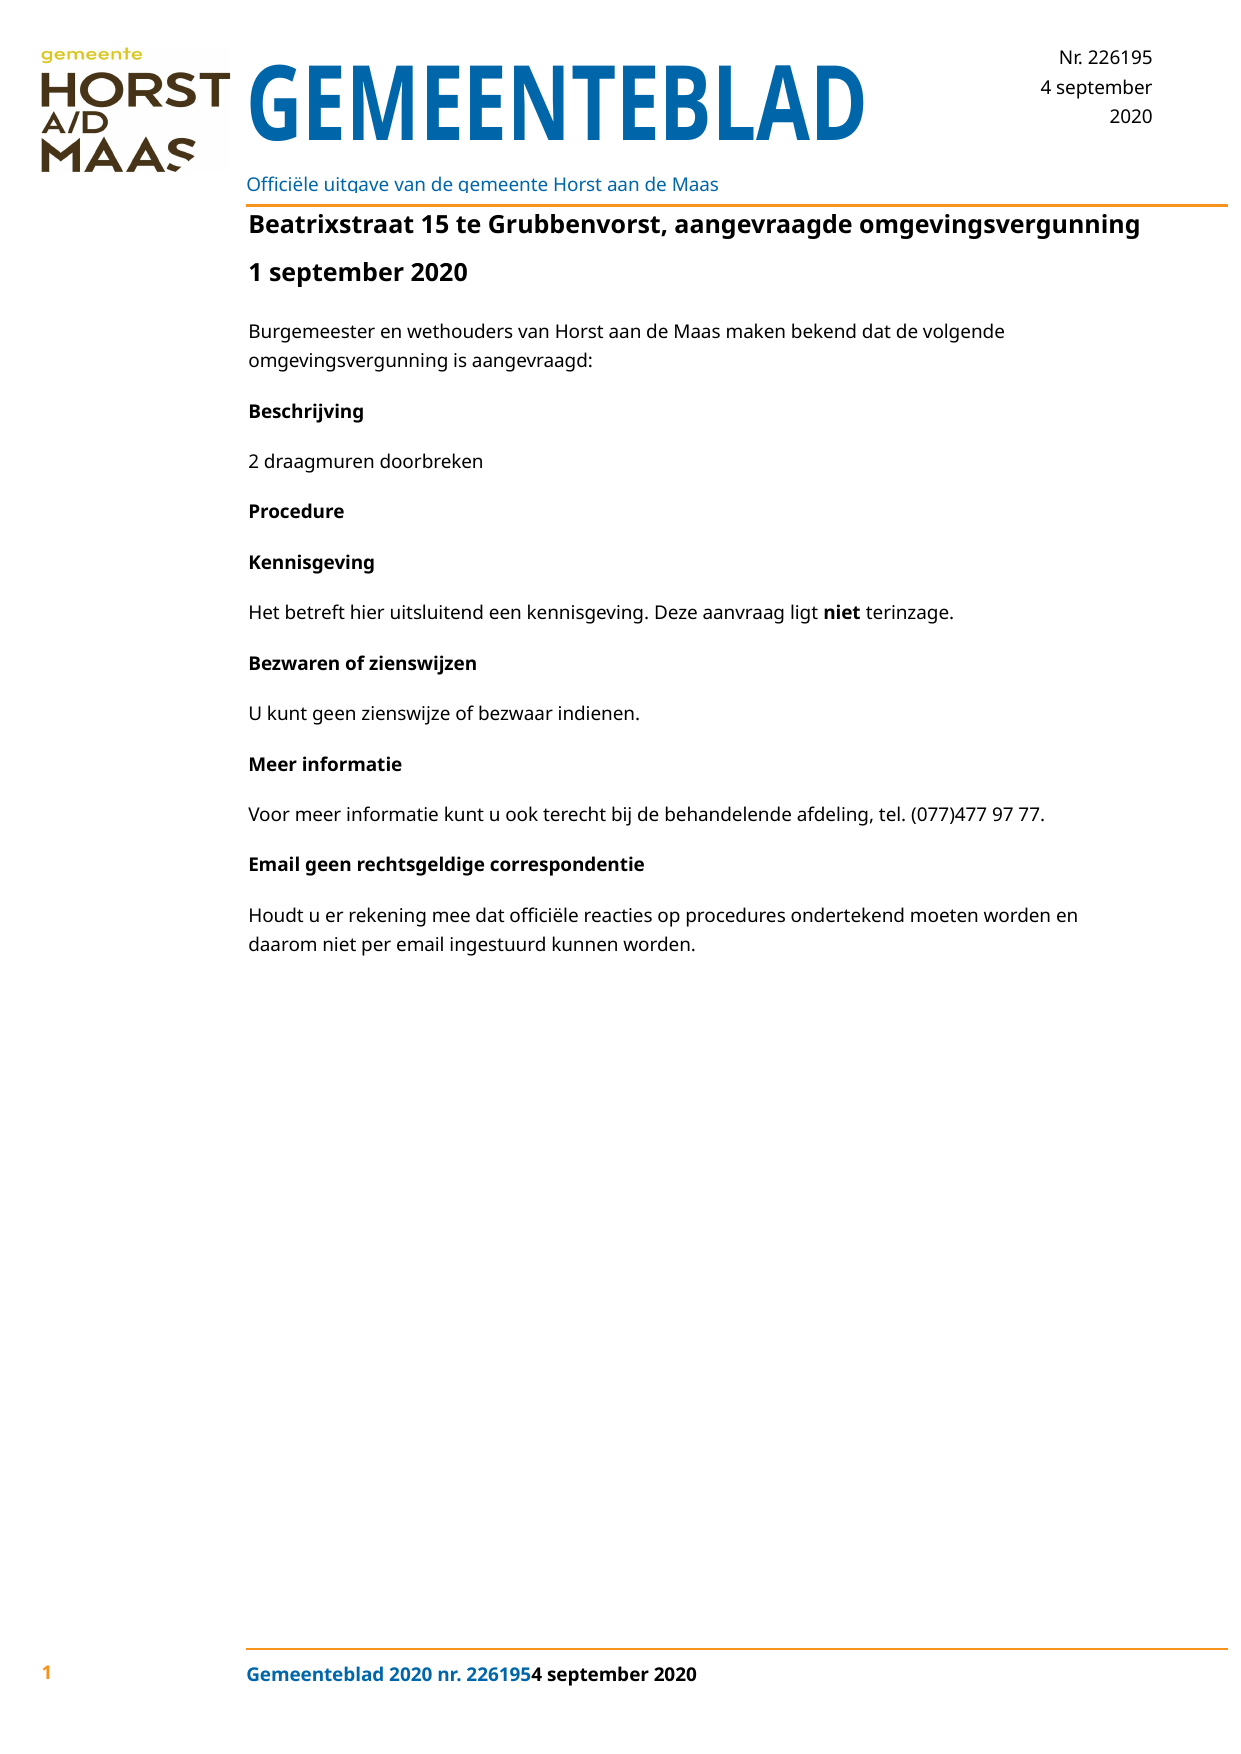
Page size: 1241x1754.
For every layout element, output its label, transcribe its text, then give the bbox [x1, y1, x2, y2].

picture [41, 47, 231, 172]
text Kennisgeving [248, 549, 1152, 575]
text Bezwaren of zienswijzen [248, 650, 1152, 676]
text Burgemeester en wethouders van Horst aan de Maas maken bekend dat de volgende omgevingsvergunning is aangevraagd: [248, 318, 1152, 373]
text U kunt geen zienswijze of bezwaar indienen. [248, 700, 1152, 726]
text Meer informatie [248, 751, 1152, 777]
text Het betreft hier uitsluitend een kennisgeving. Deze aanvraag ligt niet terinzage. [248, 599, 1152, 625]
text Houdt u er rekening mee dat officiële reacties op procedures ondertekend moeten worden en daarom niet per email ingestuurd kunnen worden. [248, 902, 1152, 957]
text Procedure [248, 499, 1152, 524]
text Beatrixstraat 15 te Grubbenvorst, aangevraagde omgevingsvergunning 1 september 2020 [248, 207, 1152, 288]
text Voor meer informatie kunt u ook terecht bij de behandelende afdeling, tel. (077)477 97 77. [248, 801, 1152, 827]
text 2 draagmuren doorbreken [248, 448, 1152, 474]
text Email geen rechtsgeldige correspondentie [248, 852, 1152, 877]
text Beschrijving [248, 398, 1152, 424]
